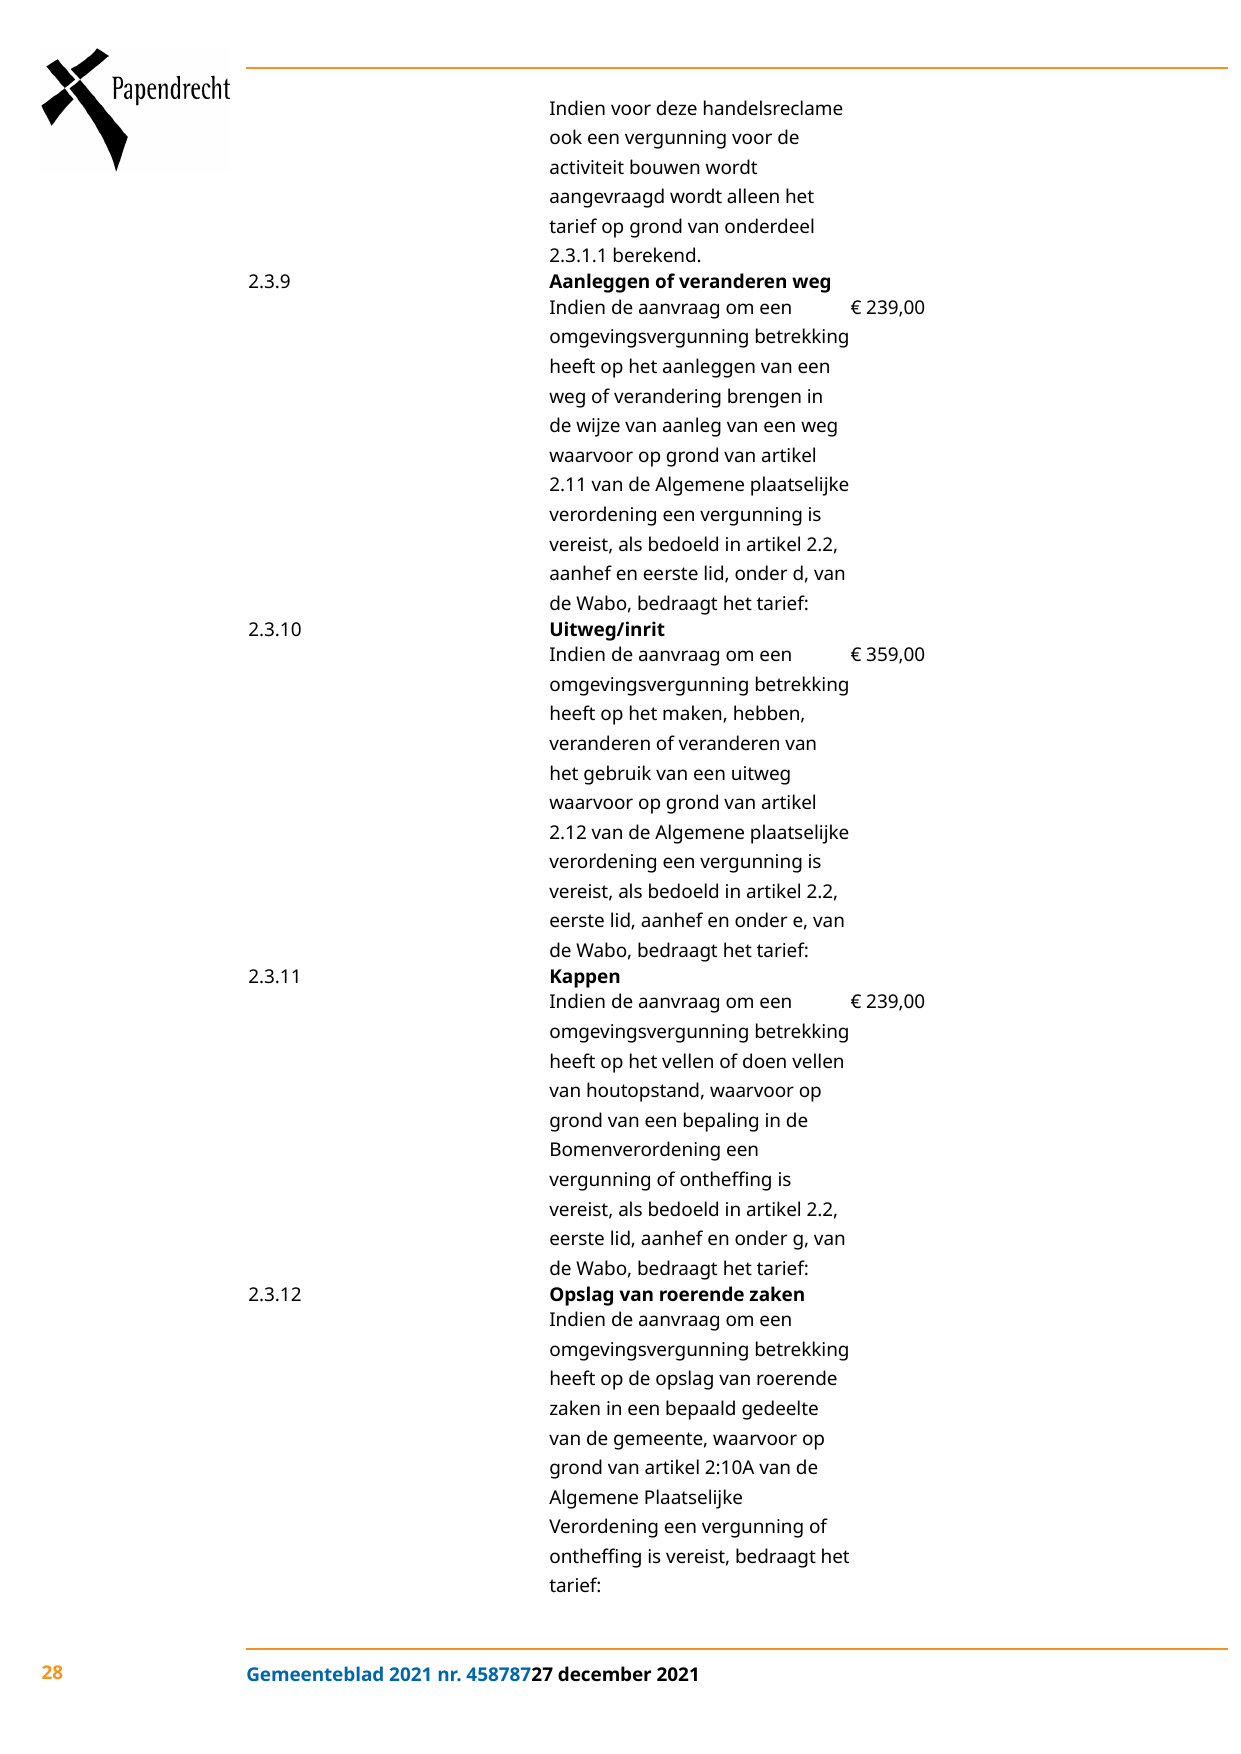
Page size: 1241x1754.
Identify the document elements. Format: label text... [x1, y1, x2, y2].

table_cell 2.3.11 [248, 963, 549, 989]
table_cell 2.3.10 [248, 616, 549, 641]
table_cell [248, 294, 549, 616]
table_cell Indien de aanvraag om een omgevingsvergunning betrekking heeft op het maken, hebben, veranderen of veranderen van het gebruik van een uitweg waarvoor op grond van artikel 2.12 van de Algemene plaatselijke verordening een vergunning is vereist, als bedoeld in artikel 2.2, eerste lid, aanhef en onder e, van de Wabo, bedraagt het tarief: [549, 641, 850, 963]
table_cell € 359,00 [850, 641, 1152, 963]
table_cell Uitweg/inrit [549, 616, 850, 641]
table_cell [248, 989, 549, 1281]
table_cell [248, 1306, 549, 1598]
table_cell 2.3.9 [248, 269, 549, 294]
table_cell [850, 963, 1152, 989]
table_cell Indien de aanvraag om een omgevingsvergunning betrekking heeft op de opslag van roerende zaken in een bepaald gedeelte van de gemeente, waarvoor op grond van artikel 2:10A van de Algemene Plaatselijke Verordening een vergunning of ontheffing is vereist, bedraagt het tarief: [549, 1306, 850, 1598]
table_cell € 239,00 [850, 989, 1152, 1281]
table_cell Kappen [549, 963, 850, 989]
table_cell [850, 1306, 1152, 1598]
table_cell [248, 641, 549, 963]
table_cell [850, 269, 1152, 294]
table_cell Opslag van roerende zaken [549, 1281, 850, 1306]
picture [41, 47, 231, 172]
table_cell [850, 616, 1152, 641]
table_cell [248, 95, 549, 268]
table_cell [850, 95, 1152, 268]
table_cell Indien de aanvraag om een omgevingsvergunning betrekking heeft op het vellen of doen vellen van houtopstand, waarvoor op grond van een bepaling in de Bomenverordening een vergunning of ontheffing is vereist, als bedoeld in artikel 2.2, eerste lid, aanhef en onder g, van de Wabo, bedraagt het tarief: [549, 989, 850, 1281]
table_cell Aanleggen of veranderen weg [549, 269, 850, 294]
table_cell 2.3.12 [248, 1281, 549, 1306]
table_cell Indien de aanvraag om een omgevingsvergunning betrekking heeft op het aanleggen van een weg of verandering brengen in de wijze van aanleg van een weg waarvoor op grond van artikel 2.11 van de Algemene plaatselijke verordening een vergunning is vereist, als bedoeld in artikel 2.2, aanhef en eerste lid, onder d, van de Wabo, bedraagt het tarief: [549, 294, 850, 616]
table_cell [850, 1281, 1152, 1306]
table_cell € 239,00 [850, 294, 1152, 616]
table_cell Indien voor deze handelsreclame ook een vergunning voor de activiteit bouwen wordt aangevraagd wordt alleen het tarief op grond van onderdeel 2.3.1.1 berekend. [549, 95, 850, 268]
